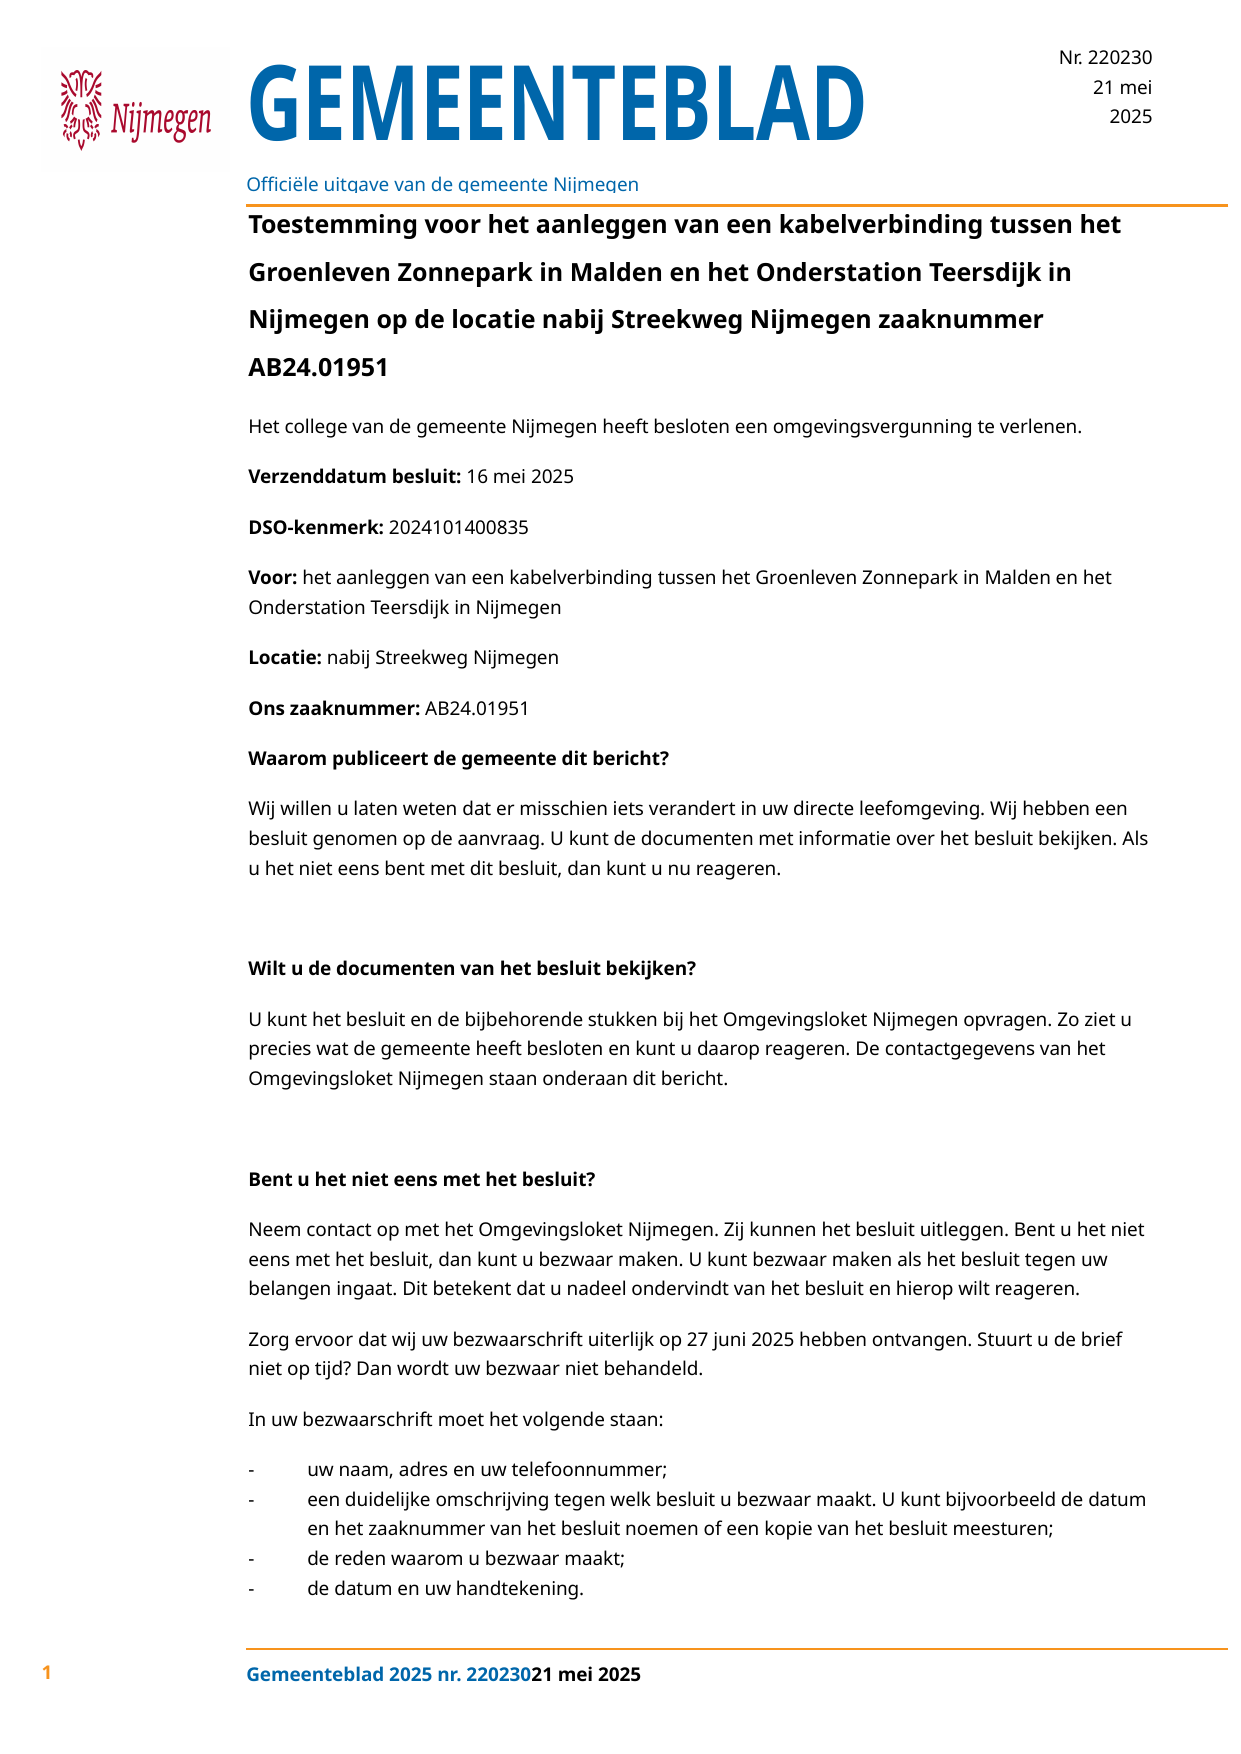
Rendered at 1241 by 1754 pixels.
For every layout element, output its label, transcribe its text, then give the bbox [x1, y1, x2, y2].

list een duidelijke omschrijving tegen welk besluit u bezwaar maakt. U kunt bijvoorbeeld de datum en het zaaknummer van het besluit noemen of een kopie van het besluit meesturen; [248, 1486, 1152, 1541]
text Bent u het niet eens met het besluit? [248, 1166, 1152, 1192]
text Het college van de gemeente Nijmegen heeft besloten een omgevingsvergunning te verlenen. [248, 413, 1152, 439]
list de reden waarom u bezwaar maakt; [248, 1545, 1152, 1571]
text Locatie: nabij Streekweg Nijmegen [248, 644, 1152, 670]
text Wilt u de documenten van het besluit bekijken? [248, 956, 1152, 981]
text DSO-kenmerk: 2024101400835 [248, 514, 1152, 540]
text Wij willen u laten weten dat er misschien iets verandert in uw directe leefomgeving. Wij hebben een besluit genomen op de aanvraag. U kunt de documenten met informatie over het besluit bekijken. Als u het niet eens bent met dit besluit, dan kunt u nu reageren. [248, 796, 1152, 881]
text Ons zaaknummer: AB24.01951 [248, 695, 1152, 721]
text Verzenddatum besluit: 16 mei 2025 [248, 463, 1152, 489]
text Neem contact op met het Omgevingsloket Nijmegen. Zij kunnen het besluit uitleggen. Bent u het niet eens met het besluit, dan kunt u bezwaar maken. U kunt bezwaar maken als het besluit tegen uw belangen ingaat. Dit betekent dat u nadeel ondervindt van het besluit en hierop wilt reageren. [248, 1216, 1152, 1301]
text In uw bezwaarschrift moet het volgende staan: [248, 1406, 1152, 1432]
picture [41, 47, 231, 172]
list de datum en uw handtekening. [248, 1575, 1152, 1601]
text Zorg ervoor dat wij uw bezwaarschrift uiterlijk op 27 juni 2025 hebben ontvangen. Stuurt u de brief niet op tijd? Dan wordt uw bezwaar niet behandeld. [248, 1326, 1152, 1381]
text Waarom publiceert de gemeente dit bericht? [248, 745, 1152, 771]
text U kunt het besluit en de bijbehorende stukken bij het Omgevingsloket Nijmegen opvragen. Zo ziet u precies wat de gemeente heeft besloten en kunt u daarop reageren. De contactgegevens van het Omgevingsloket Nijmegen staan onderaan dit bericht. [248, 1006, 1152, 1091]
text Voor: het aanleggen van een kabelverbinding tussen het Groenleven Zonnepark in Malden en het Onderstation Teersdijk in Nijmegen [248, 564, 1152, 620]
list uw naam, adres en uw telefoonnummer; [248, 1456, 1152, 1482]
text Toestemming voor het aanleggen van een kabelverbinding tussen het Groenleven Zonnepark in Malden en het Onderstation Teersdijk in Nijmegen op de locatie nabij Streekweg Nijmegen zaaknummer AB24.01951 [248, 207, 1152, 384]
